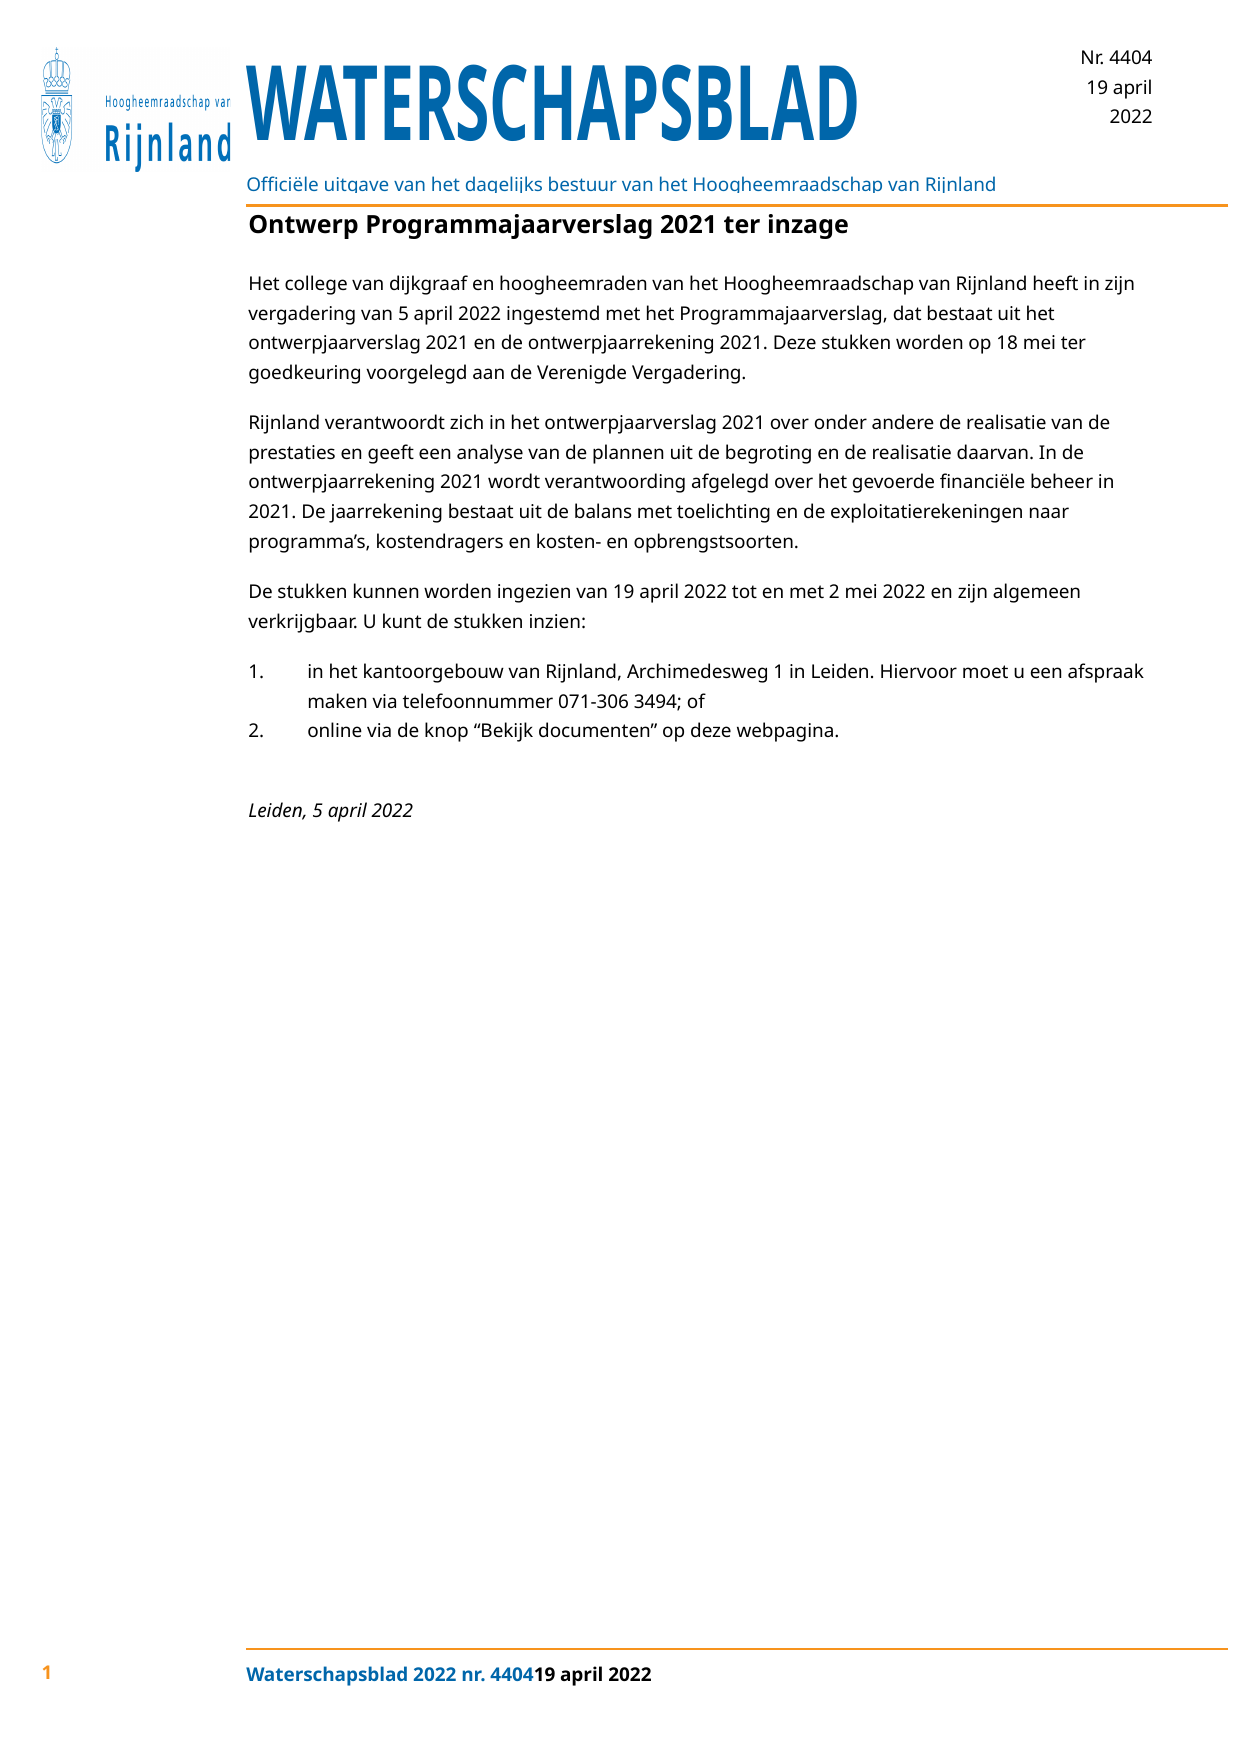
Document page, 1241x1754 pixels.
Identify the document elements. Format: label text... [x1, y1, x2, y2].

text Leiden, 5 april 2022 [248, 797, 1152, 823]
list in het kantoorgebouw van Rijnland, Archimedesweg 1 in Leiden. Hiervoor moet u een afspraak maken via telefoonnummer 071-306 3494; of [248, 658, 1152, 713]
text Het college van dijkgraaf en hoogheemraden van het Hoogheemraadschap van Rijnland heeft in zijn vergadering van 5 april 2022 ingestemd met het Programmajaarverslag, dat bestaat uit het ontwerpjaarverslag 2021 en de ontwerpjaarrekening 2021. Deze stukken worden op 18 mei ter goedkeuring voorgelegd aan de Verenigde Vergadering. [248, 270, 1152, 385]
text Rijnland verantwoordt zich in het ontwerpjaarverslag 2021 over onder andere de realisatie van de prestaties en geeft een analyse van de plannen uit de begroting en de realisatie daarvan. In de ontwerpjaarrekening 2021 wordt verantwoording afgelegd over het gevoerde financiële beheer in 2021. De jaarrekening bestaat uit de balans met toelichting en de exploitatierekeningen naar programma’s, kostendragers en kosten- en opbrengstsoorten. [248, 409, 1152, 553]
picture [41, 47, 231, 172]
text Ontwerp Programmajaarverslag 2021 ter inzage [248, 207, 1152, 241]
text De stukken kunnen worden ingezien van 19 april 2022 tot en met 2 mei 2022 en zijn algemeen verkrijgbaar. U kunt de stukken inzien: [248, 578, 1152, 633]
list online via de knop “Bekijk documenten” op deze webpagina. [248, 717, 1152, 743]
